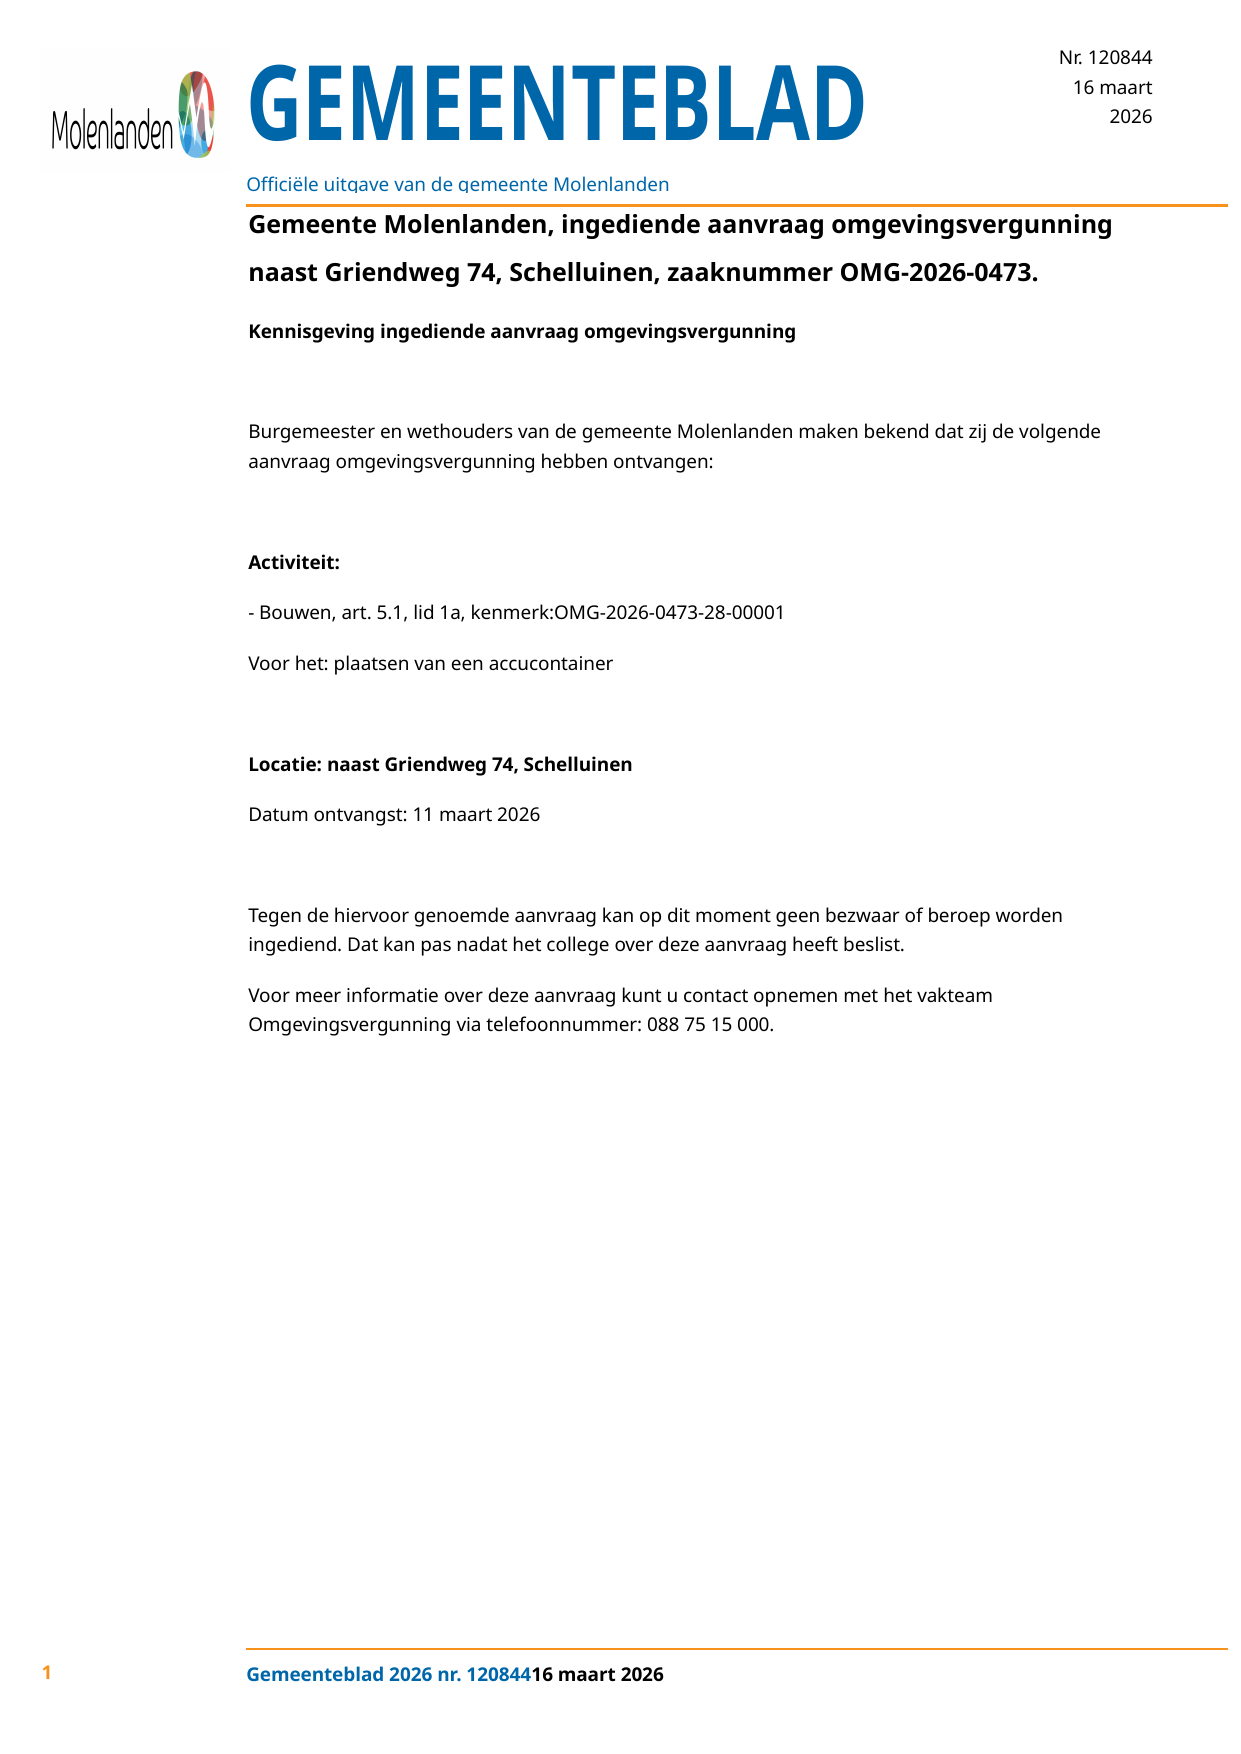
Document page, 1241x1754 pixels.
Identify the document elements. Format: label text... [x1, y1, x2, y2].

text - Bouwen, art. 5.1, lid 1a, kenmerk:OMG-2026-0473-28-00001 [248, 599, 1152, 625]
text Activiteit: [248, 549, 1152, 575]
text Voor het: plaatsen van een accucontainer [248, 650, 1152, 676]
text Burgemeester en wethouders van de gemeente Molenlanden maken bekend dat zij de volgende aanvraag omgevingsvergunning hebben ontvangen: [248, 419, 1152, 474]
text Voor meer informatie over deze aanvraag kunt u contact opnemen met het vakteam Omgevingsvergunning via telefoonnummer: 088 75 15 000. [248, 982, 1152, 1037]
text Gemeente Molenlanden, ingediende aanvraag omgevingsvergunning naast Griendweg 74, Schelluinen, zaaknummer OMG-2026-0473. [248, 207, 1152, 288]
text Datum ontvangst: 11 maart 2026 [248, 801, 1152, 827]
text Kennisgeving ingediende aanvraag omgevingsvergunning [248, 318, 1152, 344]
text Locatie: naast Griendweg 74, Schelluinen [248, 751, 1152, 777]
picture [41, 47, 231, 172]
text Tegen de hiervoor genoemde aanvraag kan op dit moment geen bezwaar of beroep worden ingediend. Dat kan pas nadat het college over deze aanvraag heeft beslist. [248, 902, 1152, 957]
